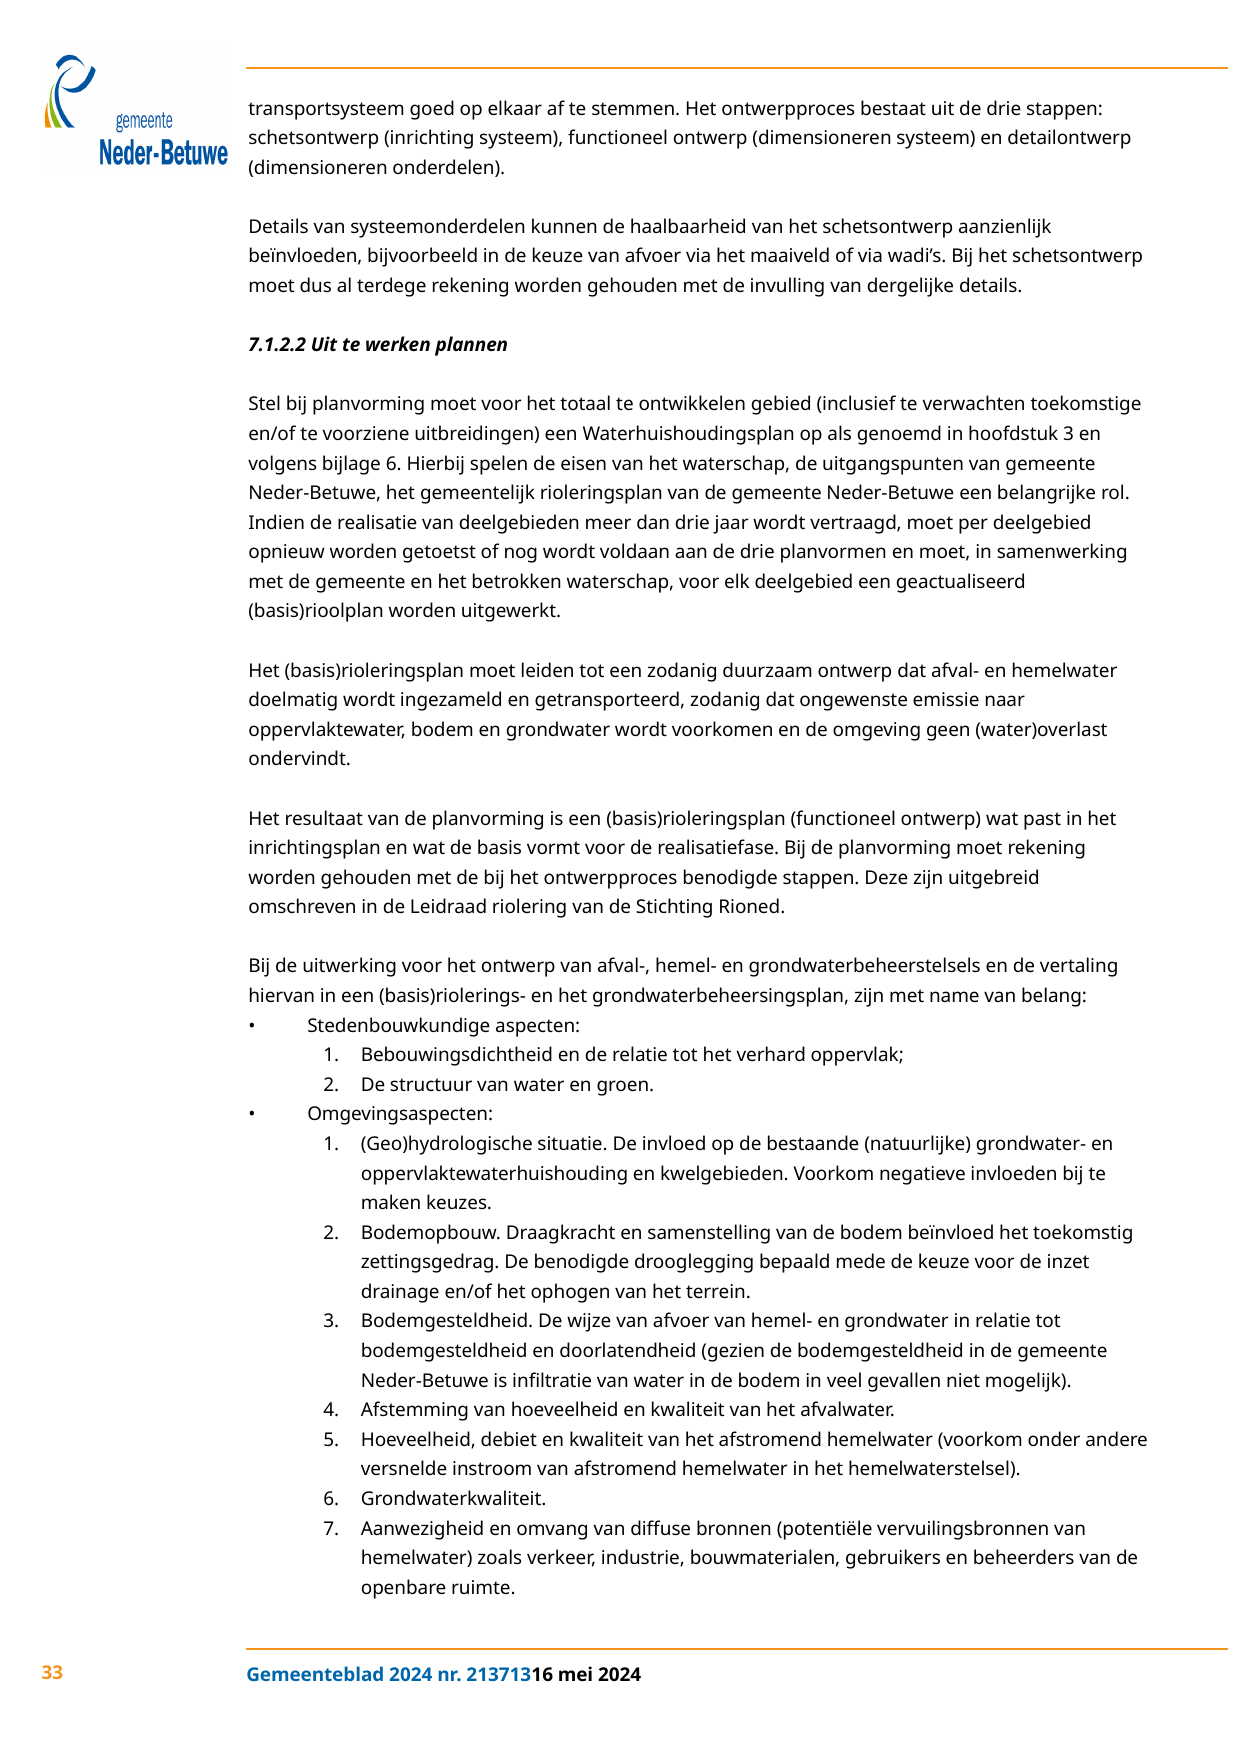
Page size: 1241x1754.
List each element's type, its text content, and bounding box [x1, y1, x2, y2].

text Het (basis)rioleringsplan moet leiden tot een zodanig duurzaam ontwerp dat afval- en hemelwater doelmatig wordt ingezameld en getransporteerd, zodanig dat ongewenste emissie naar oppervlaktewater, bodem en grondwater wordt voorkomen en de omgeving geen (water)overlast ondervindt. [248, 657, 1152, 771]
picture [41, 47, 231, 172]
list Omgevingsaspecten: [248, 1101, 1152, 1126]
list Stedenbouwkundige aspecten: [248, 1012, 1152, 1038]
list Grondwaterkwaliteit. [323, 1485, 1152, 1511]
list De structuur van water en groen. [323, 1071, 1152, 1097]
text transportsysteem goed op elkaar af te stemmen. Het ontwerpproces bestaat uit de drie stappen: schetsontwerp (inrichting systeem), functioneel ontwerp (dimensioneren systeem) en detailontwerp (dimensioneren onderdelen). [248, 95, 1152, 180]
list Bebouwingsdichtheid en de relatie tot het verhard oppervlak; [323, 1041, 1152, 1067]
text 7.1.2.2 Uit te werken plannen [248, 331, 1152, 357]
list Bodemopbouw. Draagkracht en samenstelling van de bodem beïnvloed het toekomstig zettingsgedrag. De benodigde drooglegging bepaald mede de keuze voor de inzet drainage en/of het ophogen van het terrein. [323, 1219, 1152, 1304]
list (Geo)hydrologische situatie. De invloed op de bestaande (natuurlijke) grondwater- en oppervlaktewaterhuishouding en kwelgebieden. Voorkom negatieve invloeden bij te maken keuzes. [323, 1130, 1152, 1215]
list Afstemming van hoeveelheid en kwaliteit van het afvalwater. [323, 1396, 1152, 1422]
text Bij de uitwerking voor het ontwerp van afval-, hemel- en grondwaterbeheerstelsels en de vertaling hiervan in een (basis)riolerings- en het grondwaterbeheersingsplan, zijn met name van belang: [248, 953, 1152, 1008]
list Hoeveelheid, debiet en kwaliteit van het afstromend hemelwater (voorkom onder andere versnelde instroom van afstromend hemelwater in het hemelwaterstelsel). [323, 1426, 1152, 1481]
text Details van systeemonderdelen kunnen de haalbaarheid van het schetsontwerp aanzienlijk beïnvloeden, bijvoorbeeld in de keuze van afvoer via het maaiveld of via wadi’s. Bij het schetsontwerp moet dus al terdege rekening worden gehouden met de invulling van dergelijke details. [248, 213, 1152, 298]
text Het resultaat van de planvorming is een (basis)rioleringsplan (functioneel ontwerp) wat past in het inrichtingsplan en wat de basis vormt voor de realisatiefase. Bij de planvorming moet rekening worden gehouden met de bij het ontwerpproces benodigde stappen. Deze zijn uitgebreid omschreven in de Leidraad riolering van de Stichting Rioned. [248, 805, 1152, 919]
list Aanwezigheid en omvang van diffuse bronnen (potentiële vervuilingsbronnen van hemelwater) zoals verkeer, industrie, bouwmaterialen, gebruikers en beheerders van de openbare ruimte. [323, 1515, 1152, 1600]
text Stel bij planvorming moet voor het totaal te ontwikkelen gebied (inclusief te verwachten toekomstige en/of te voorziene uitbreidingen) een Waterhuishoudingsplan op als genoemd in hoofdstuk 3 en volgens bijlage 6. Hierbij spelen de eisen van het waterschap, de uitgangspunten van gemeente Neder-Betuwe, het gemeentelijk rioleringsplan van de gemeente Neder-Betuwe een belangrijke rol. Indien de realisatie van deelgebieden meer dan drie jaar wordt vertraagd, moet per deelgebied opnieuw worden getoetst of nog wordt voldaan aan de drie planvormen en moet, in samenwerking met de gemeente en het betrokken waterschap, voor elk deelgebied een geactualiseerd (basis)rioolplan worden uitgewerkt. [248, 391, 1152, 623]
list Bodemgesteldheid. De wijze van afvoer van hemel- en grondwater in relatie tot bodemgesteldheid en doorlatendheid (gezien de bodemgesteldheid in de gemeente Neder-Betuwe is infiltratie van water in de bodem in veel gevallen niet mogelijk). [323, 1308, 1152, 1393]
